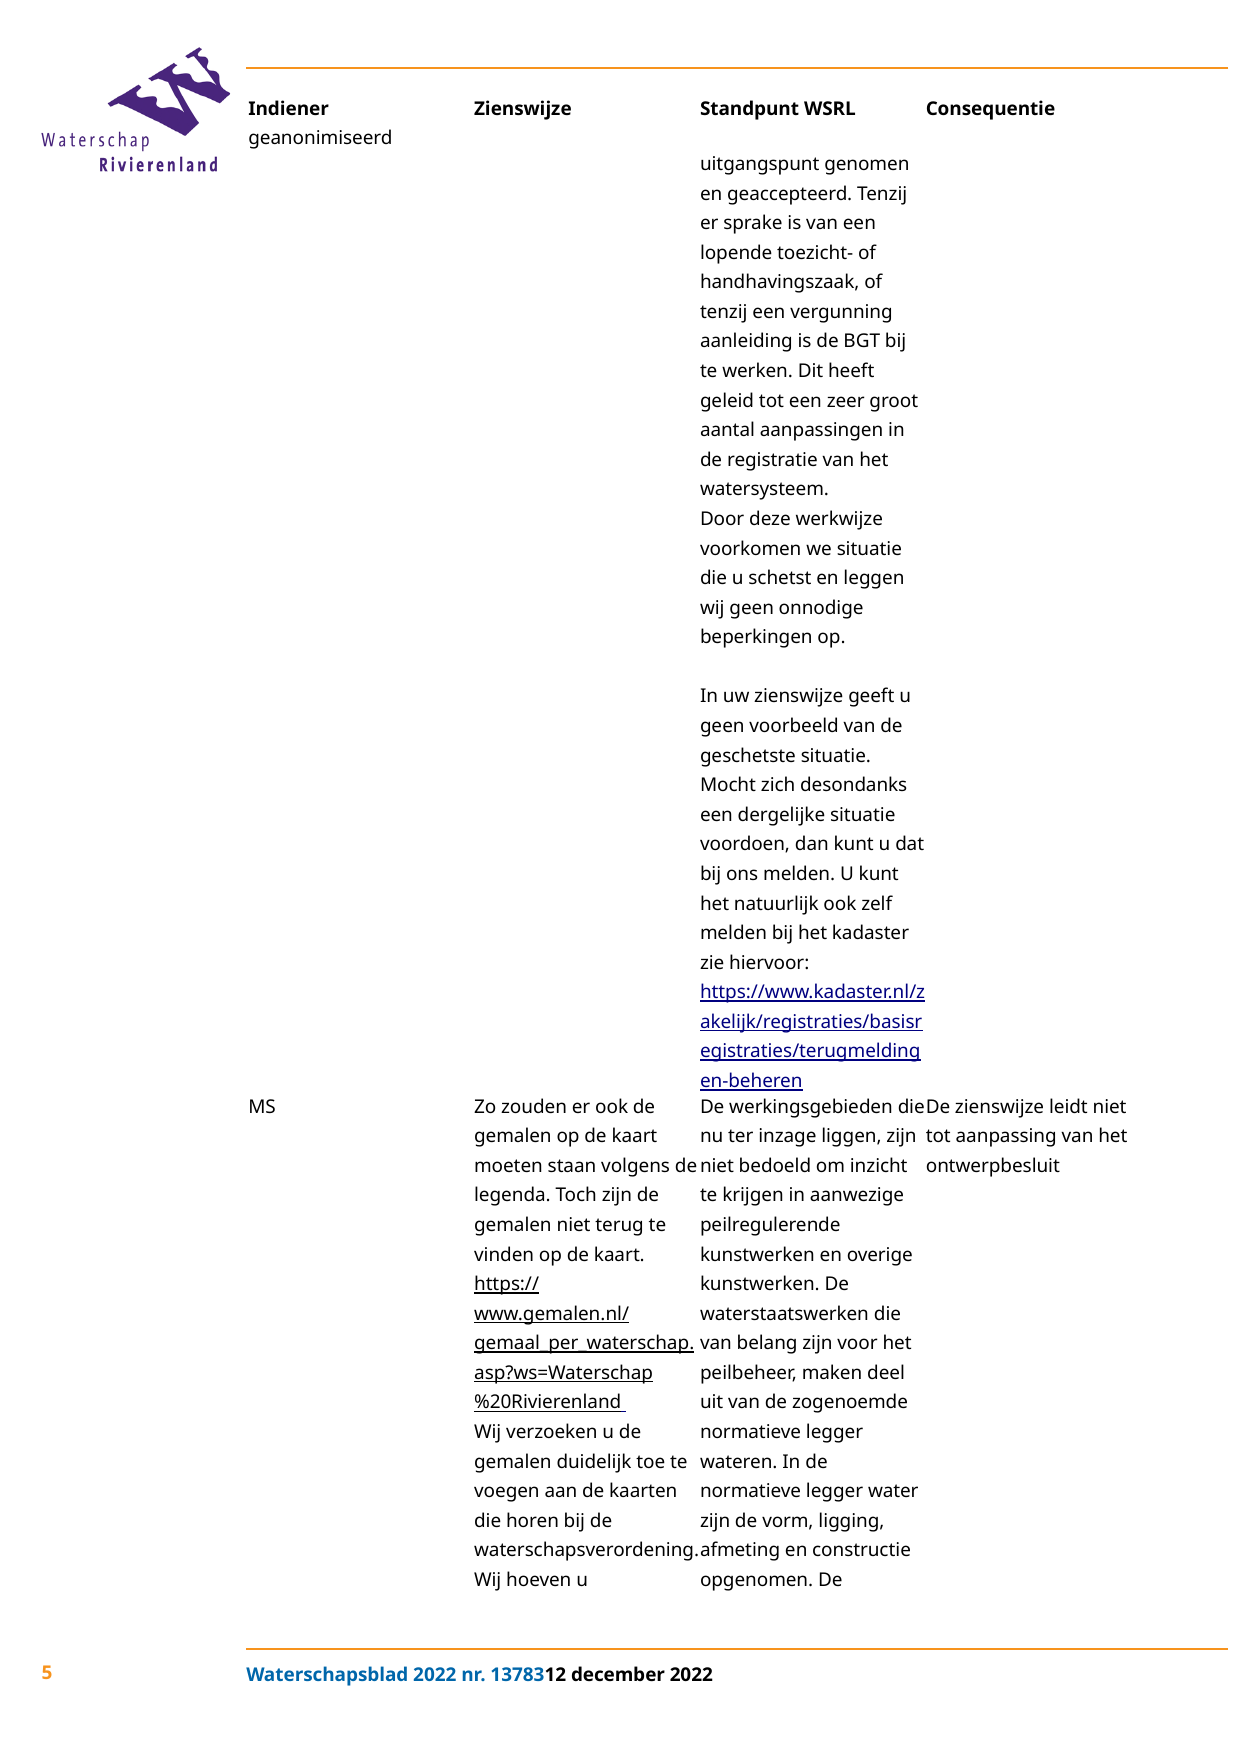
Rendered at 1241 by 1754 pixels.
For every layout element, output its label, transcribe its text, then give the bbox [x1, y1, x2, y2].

table_header Standpunt WSRL [700, 95, 926, 150]
table_cell uitgangspunt genomen en geaccepteerd. Tenzij er sprake is van een lopende toezicht- of handhavingszaak, of tenzij een vergunning aanleiding is de BGT bij te werken. Dit heeft geleid tot een zeer groot aantal aanpassingen in de registratie van het watersysteem. Door deze werkwijze voorkomen we situatie die u schetst en leggen wij geen onnodige beperkingen op. In uw zienswijze geeft u geen voorbeeld van de geschetste situatie. Mocht zich desondanks een dergelijke situatie voordoen, dan kunt u dat bij ons melden. U kunt het natuurlijk ook zelf melden bij het kadaster zie hiervoor: https://www.kadaster.nl/zakelijk/registraties/basisregistraties/terugmeldingen-beheren [700, 150, 926, 1093]
table_cell Zo zouden er ook de gemalen op de kaart moeten staan volgens de legenda. Toch zijn de gemalen niet terug te vinden op de kaart. https://www.gemalen.nl/gemaal_per_waterschap.asp?ws=Waterschap%20Rivierenland Wij verzoeken u de gemalen duidelijk toe te voegen aan de kaarten die horen bij de waterschapsverordening. Wij hoeven u [474, 1093, 700, 1592]
table_cell De werkingsgebieden die nu ter inzage liggen, zijn niet bedoeld om inzicht te krijgen in aanwezige peilregulerende kunstwerken en overige kunstwerken. De waterstaatswerken die van belang zijn voor het peilbeheer, maken deel uit van de zogenoemde normatieve legger wateren. In de normatieve legger water zijn de vorm, ligging, afmeting en constructie opgenomen. De [700, 1093, 926, 1592]
table_header Indiener geanonimiseerd [248, 95, 474, 150]
table_cell [248, 150, 474, 1093]
table_header Consequentie [926, 95, 1152, 150]
table_cell MS [248, 1093, 474, 1592]
table_header Zienswijze [474, 95, 700, 150]
table_cell De zienswijze leidt niet tot aanpassing van het ontwerpbesluit [926, 1093, 1152, 1592]
picture [41, 47, 231, 172]
table_cell [474, 150, 700, 1093]
table_cell [926, 150, 1152, 1093]
